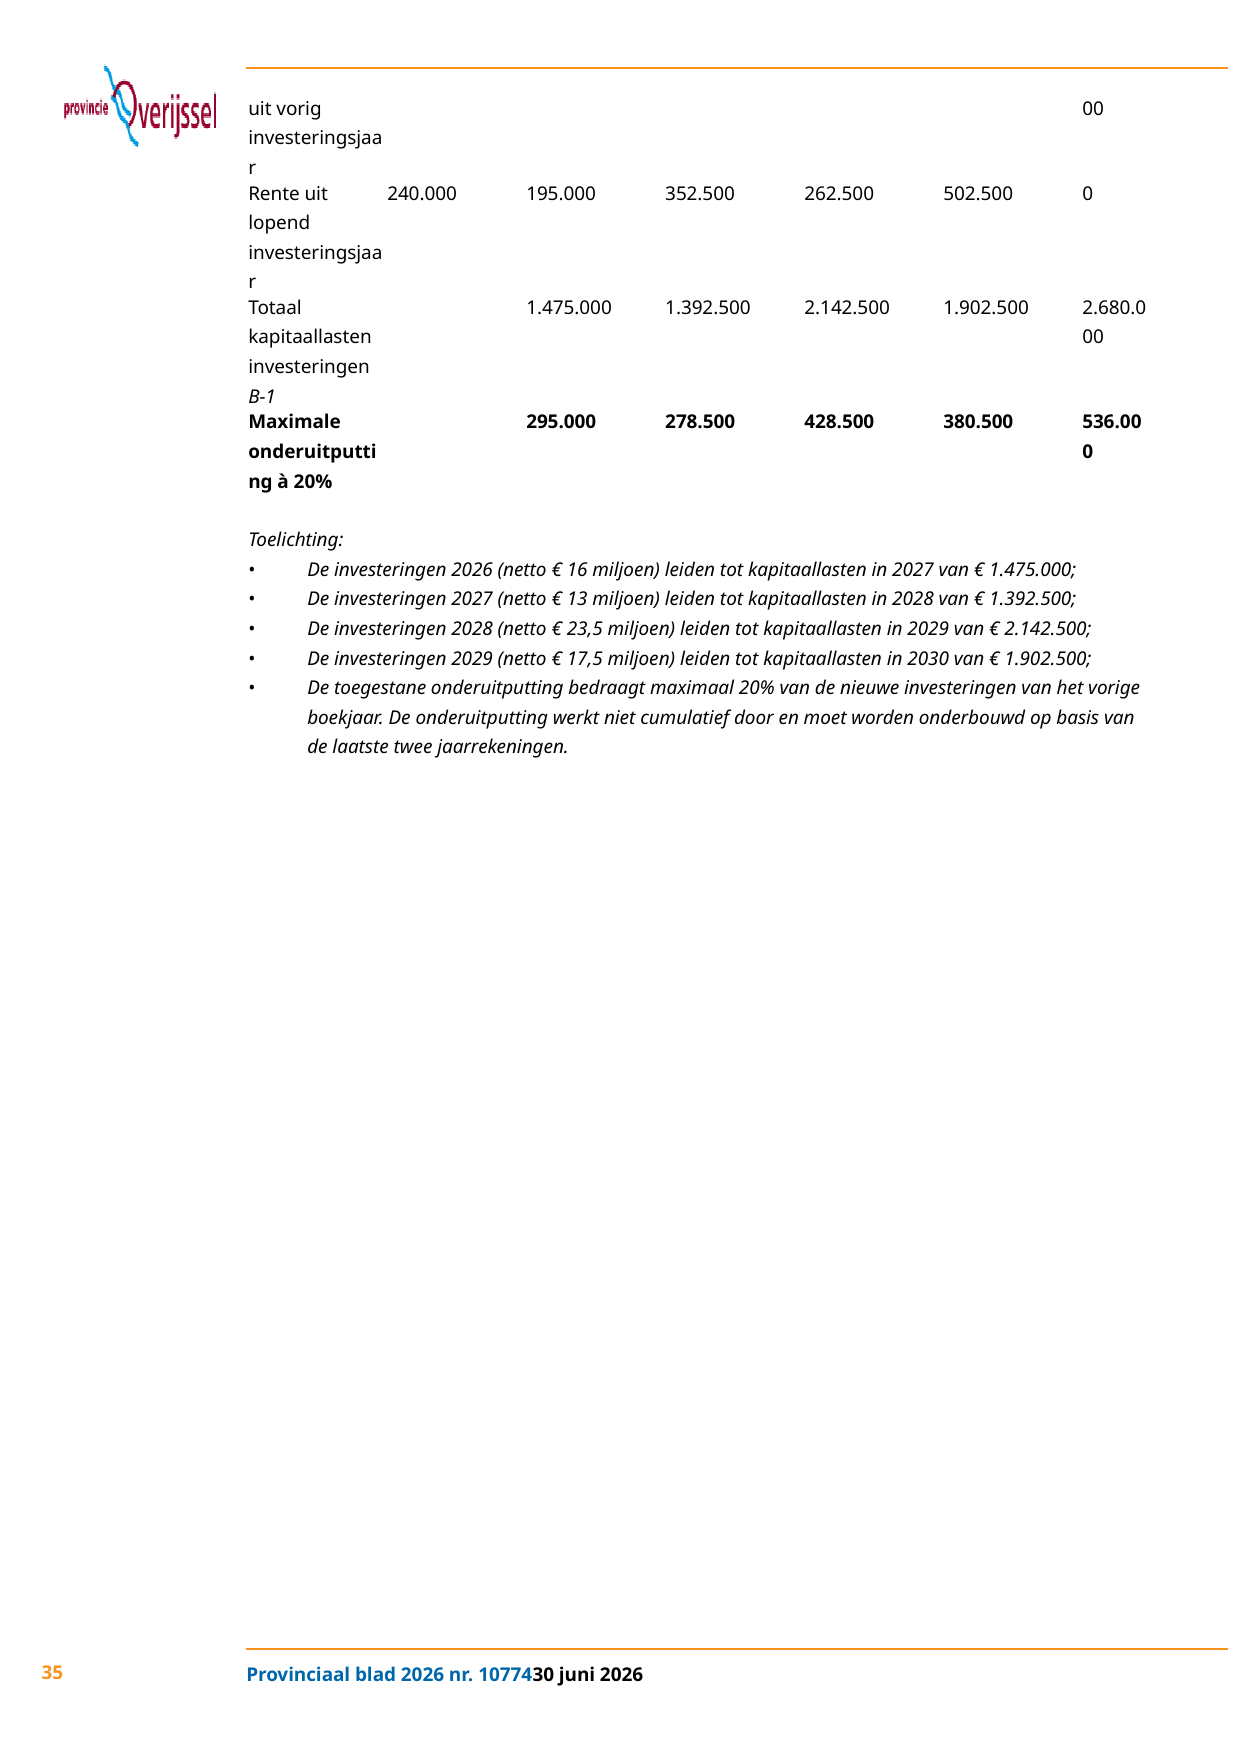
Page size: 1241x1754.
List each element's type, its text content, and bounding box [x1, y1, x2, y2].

table_cell 00 [1082, 95, 1152, 180]
table_cell [665, 95, 804, 180]
table_cell Totaal kapitaallasten investeringen B-1 [248, 294, 387, 409]
list De toegestane onderuitputting bedraagt maximaal 20% van de nieuwe investeringen van het vorige boekjaar. De onderuitputting werkt niet cumulatief door en moet worden onderbouwd op basis van de laatste twee jaarrekeningen. [248, 674, 1152, 759]
table_cell Rente uit lopend investeringsjaar [248, 180, 387, 294]
table_cell 2.142.500 [804, 294, 943, 409]
picture [41, 47, 231, 172]
table_cell 295.000 [526, 409, 665, 493]
list De investeringen 2028 (netto € 23,5 miljoen) leiden tot kapitaallasten in 2029 van € 2.142.500; [248, 615, 1152, 641]
table_cell 502.500 [943, 180, 1082, 294]
table_cell 2.680.000 [1082, 294, 1152, 409]
table_cell 1.392.500 [665, 294, 804, 409]
table_cell 195.000 [526, 180, 665, 294]
list De investeringen 2027 (netto € 13 miljoen) leiden tot kapitaallasten in 2028 van € 1.392.500; [248, 586, 1152, 611]
list De investeringen 2026 (netto € 16 miljoen) leiden tot kapitaallasten in 2027 van € 1.475.000; [248, 556, 1152, 582]
table_cell 352.500 [665, 180, 804, 294]
table_cell 278.500 [665, 409, 804, 493]
table_cell 262.500 [804, 180, 943, 294]
table_cell [387, 95, 526, 180]
table_cell uit vorig investeringsjaar [248, 95, 387, 180]
table_cell 536.000 [1082, 409, 1152, 493]
text Toelichting: [248, 526, 1152, 552]
table_cell [526, 95, 665, 180]
table_cell Maximale onderuitputting à 20% [248, 409, 387, 493]
table_cell [387, 294, 526, 493]
list De investeringen 2029 (netto € 17,5 miljoen) leiden tot kapitaallasten in 2030 van € 1.902.500; [248, 645, 1152, 670]
table_cell [804, 95, 943, 180]
table_cell 0 [1082, 180, 1152, 294]
table_cell 380.500 [943, 409, 1082, 493]
table_cell 240.000 [387, 180, 526, 294]
table_cell 1.902.500 [943, 294, 1082, 409]
table_cell [943, 95, 1082, 180]
table_cell 1.475.000 [526, 294, 665, 409]
table_cell 428.500 [804, 409, 943, 493]
